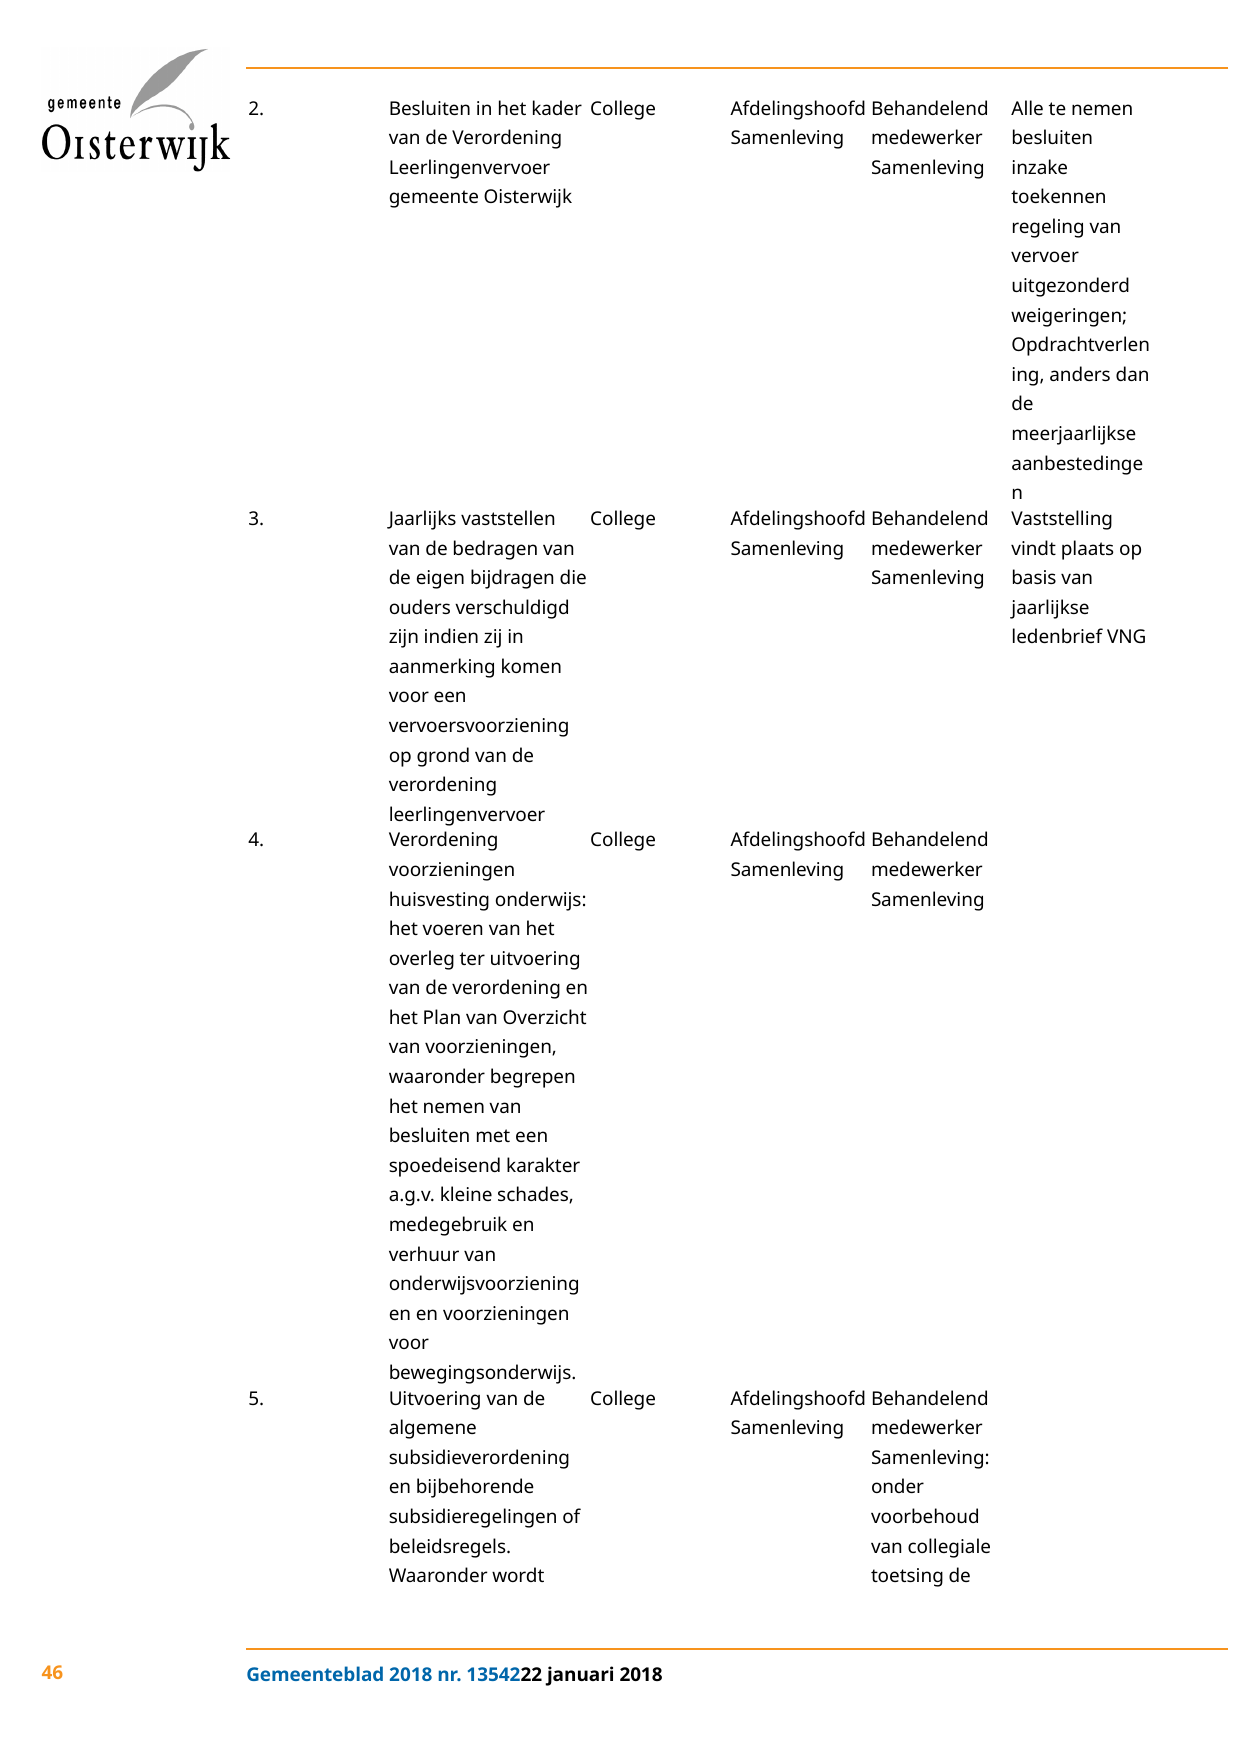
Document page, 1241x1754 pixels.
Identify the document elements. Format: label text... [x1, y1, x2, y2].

table_cell 4. [248, 827, 388, 1385]
table_cell 2. [248, 95, 388, 505]
table_cell [1011, 1385, 1152, 1588]
table_cell Afdelingshoofd Samenleving [730, 827, 871, 1385]
table_cell Behandelend medewerker Samenleving [871, 95, 1011, 505]
picture [41, 47, 231, 172]
table_cell Vaststelling vindt plaats op basis van jaarlijkse ledenbrief VNG [1011, 505, 1152, 827]
table_cell Alle te nemen besluiten inzake toekennen regeling van vervoer uitgezonderd weigeringen; Opdrachtverlening, anders dan de meerjaarlijkse aanbestedingen [1011, 95, 1152, 505]
table_cell Behandelend medewerker Samenleving [871, 827, 1011, 1385]
table_cell Afdelingshoofd Samenleving [730, 1385, 871, 1588]
table_cell College [590, 1385, 730, 1588]
table_cell College [590, 95, 730, 505]
table_cell Behandelend medewerker Samenleving: onder voorbehoud van collegiale toetsing de [871, 1385, 1011, 1588]
table_cell College [590, 505, 730, 827]
table_cell Besluiten in het kader van de Verordening Leerlingenvervoer gemeente Oisterwijk [389, 95, 590, 505]
table_cell Uitvoering van de algemene subsidieverordening en bijbehorende subsidieregelingen of beleidsregels. Waaronder wordt [389, 1385, 590, 1588]
table_cell 3. [248, 505, 388, 827]
table_cell College [590, 827, 730, 1385]
table_cell [1011, 827, 1152, 1385]
table_cell Behandelend medewerker Samenleving [871, 505, 1011, 827]
table_cell Afdelingshoofd Samenleving [730, 95, 871, 505]
table_cell Verordening voorzieningen huisvesting onderwijs: het voeren van het overleg ter uitvoering van de verordening en het Plan van Overzicht van voorzieningen, waaronder begrepen het nemen van besluiten met een spoedeisend karakter a.g.v. kleine schades, medegebruik en verhuur van onderwijsvoorzieningen en voorzieningen voor bewegingsonderwijs. [389, 827, 590, 1385]
table_cell 5. [248, 1385, 388, 1588]
table_cell Afdelingshoofd Samenleving [730, 505, 871, 827]
table_cell Jaarlijks vaststellen van de bedragen van de eigen bijdragen die ouders verschuldigd zijn indien zij in aanmerking komen voor een vervoersvoorziening op grond van de verordening leerlingenvervoer [389, 505, 590, 827]
